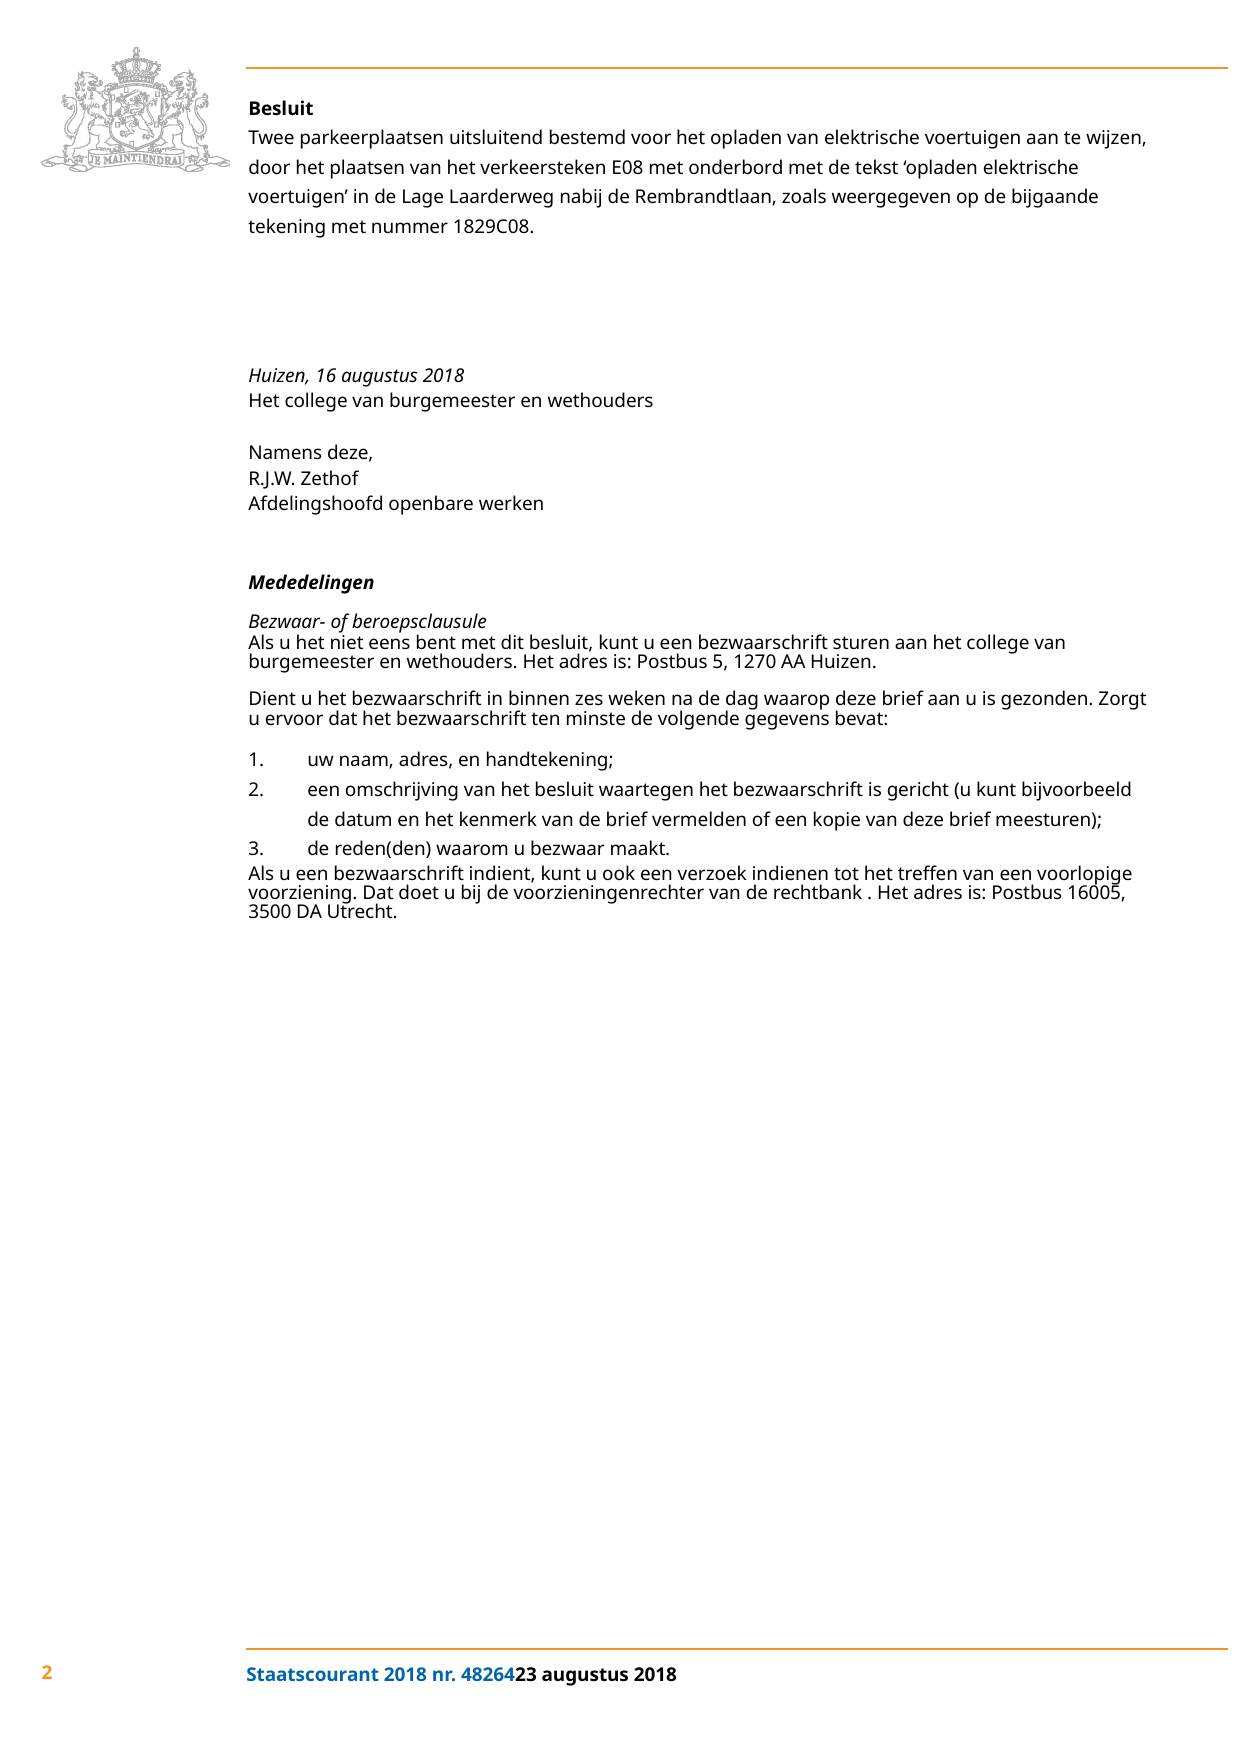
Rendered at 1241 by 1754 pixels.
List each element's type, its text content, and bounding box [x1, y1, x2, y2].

text Twee parkeerplaatsen uitsluitend bestemd voor het opladen van elektrische voertuigen aan te wijzen, door het plaatsen van het verkeersteken E08 met onderbord met de tekst ‘opladen elektrische voertuigen’ in de Lage Laarderweg nabij de Rembrandtlaan, zoals weergegeven op de bijgaande tekening met nummer 1829C08. [248, 124, 1152, 239]
text Mededelingen [248, 569, 1152, 595]
text Besluit [248, 95, 1152, 121]
list een omschrijving van het besluit waartegen het bezwaarschrift is gericht (u kunt bijvoorbeeld de datum en het kenmerk van de brief vermelden of een kopie van deze brief meesturen); [248, 776, 1152, 832]
text Als u een bezwaarschrift indient, kunt u ook een verzoek indienen tot het treffen van een voorlopige voorziening. Dat doet u bij de voorzieningenrechter van de rechtbank . Het adres is: Postbus 16005, 3500 DA Utrecht. [248, 865, 1152, 923]
list uw naam, adres, en handtekening; [248, 747, 1152, 772]
text Als u het niet eens bent met dit besluit, kunt u een bezwaarschrift sturen aan het college van burgemeester en wethouders. Het adres is: Postbus 5, 1270 AA Huizen. [248, 634, 1152, 673]
text Het college van burgemeester en wethouders [248, 388, 1152, 413]
text Huizen, 16 augustus 2018 [248, 362, 1152, 388]
text Bezwaar- of beroepsclausule [248, 608, 1152, 634]
text Afdelingshoofd openbare werken [248, 491, 1152, 516]
text R.J.W. Zethof [248, 465, 1152, 491]
picture [41, 47, 231, 172]
text Namens deze, [248, 439, 1152, 465]
list de reden(den) waarom u bezwaar maakt. [248, 835, 1152, 861]
text Dient u het bezwaarschrift in binnen zes weken na de dag waarop deze brief aan u is gezonden. Zorgt u ervoor dat het bezwaarschrift ten minste de volgende gegevens bevat: [248, 690, 1152, 729]
